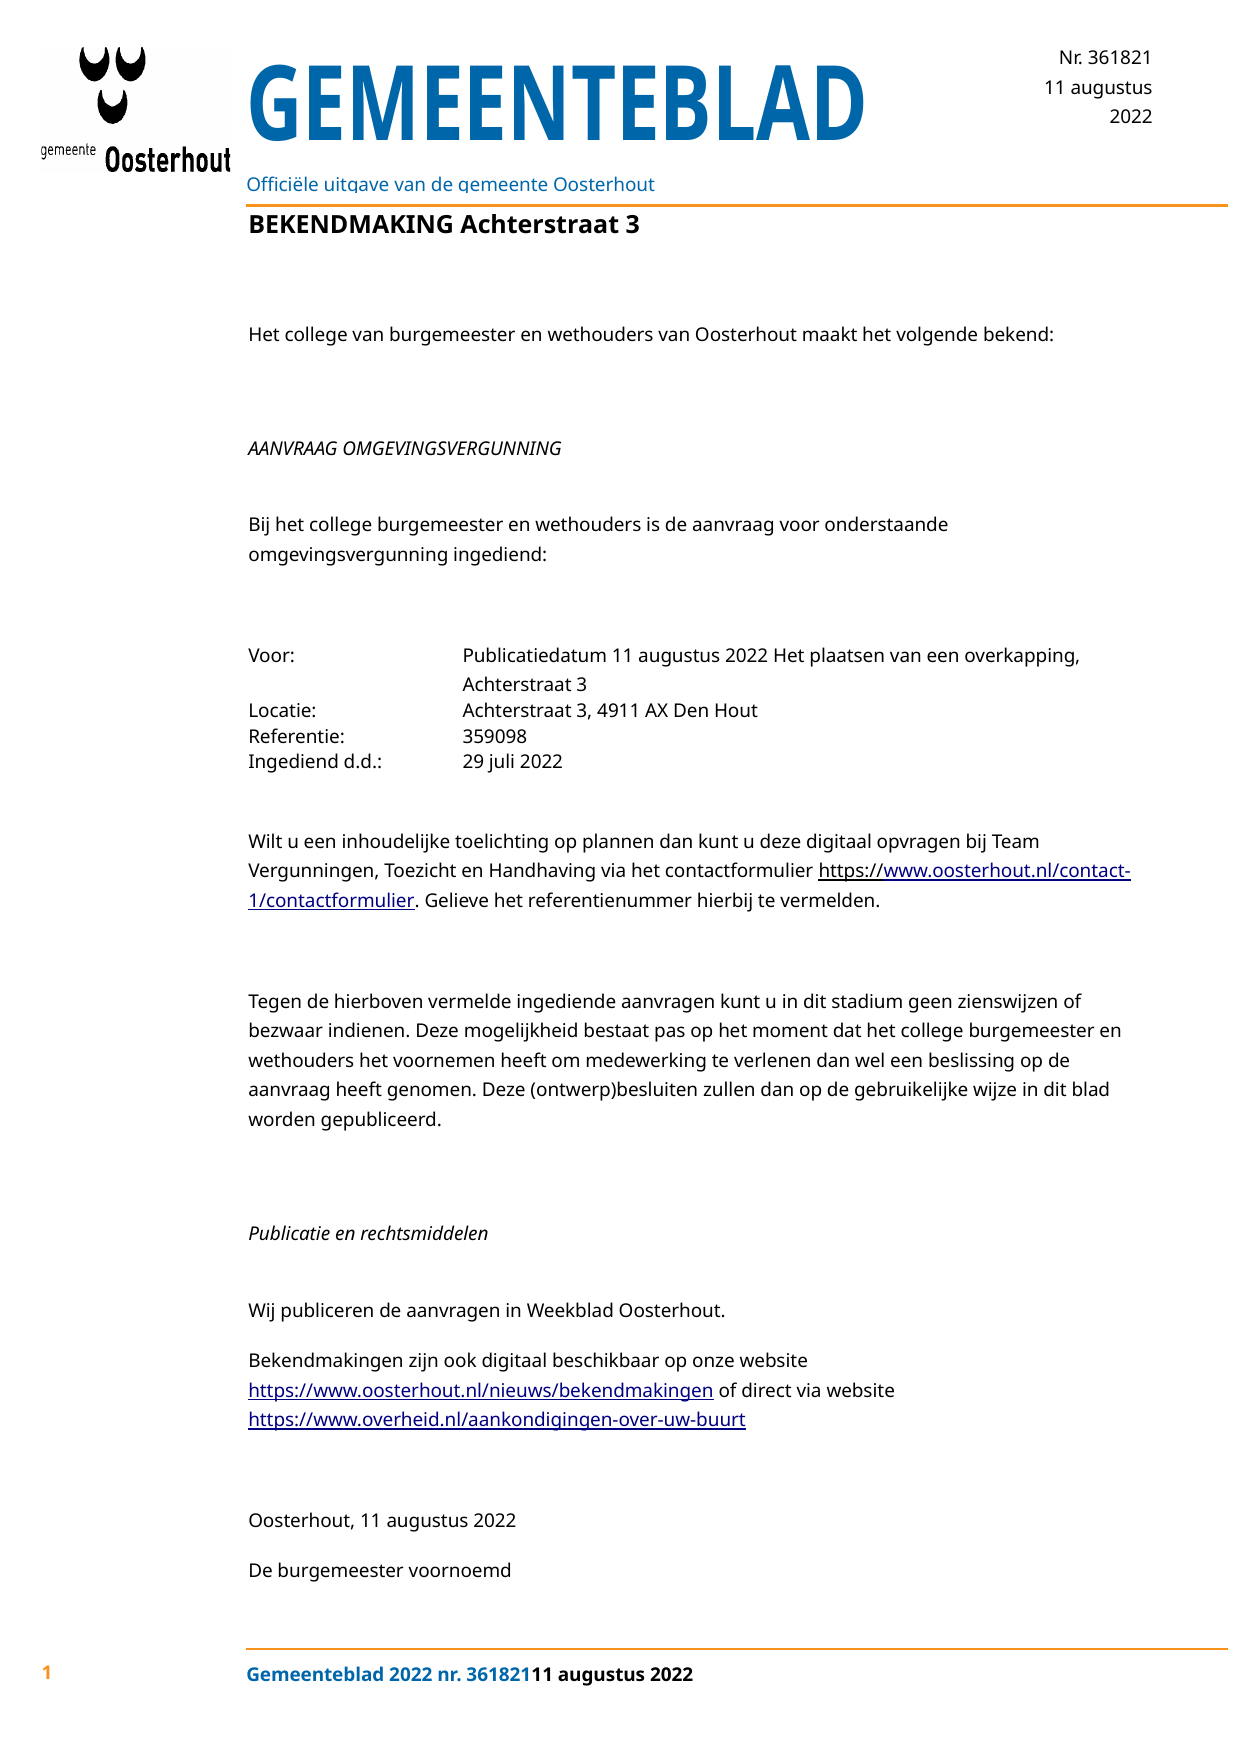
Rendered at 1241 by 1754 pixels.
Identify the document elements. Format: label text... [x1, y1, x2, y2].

table_header Publicatiedatum 11 augustus 2022 Het plaatsen van een overkapping, Achterstraat 3 [462, 642, 1152, 697]
text AANVRAAG OMGEVINGSVERGUNNING [248, 435, 1152, 461]
table_header Voor: [248, 642, 462, 697]
text Wij publiceren de aanvragen in Weekblad Oosterhout. [248, 1297, 1152, 1322]
table_cell Referentie: [248, 723, 462, 748]
table_cell Achterstraat 3, 4911 AX Den Hout [462, 697, 1152, 723]
table_cell 359098 [462, 723, 1152, 748]
text BEKENDMAKING Achterstraat 3 [248, 207, 1152, 241]
text Publicatie en rechtsmiddelen [248, 1221, 1152, 1246]
text Oosterhout, 11 augustus 2022 [248, 1507, 1152, 1533]
table_cell Locatie: [248, 697, 462, 723]
text Het college van burgemeester en wethouders van Oosterhout maakt het volgende bekend: [248, 321, 1152, 346]
table_cell Ingediend d.d.: [248, 749, 462, 774]
text Bij het college burgemeester en wethouders is de aanvraag voor onderstaande omgevingsvergunning ingediend: [248, 511, 1152, 567]
text Wilt u een inhoudelijke toelichting op plannen dan kunt u deze digitaal opvragen bij Team Vergunningen, Toezicht en Handhaving via het contactformulier https://www.oosterhout.nl/contact-1/contactformulier. Gelieve het referentienummer hierbij te vermelden. [248, 828, 1152, 913]
text De burgemeester voornoemd [248, 1558, 1152, 1583]
table_cell 29 juli 2022 [462, 749, 1152, 774]
text Tegen de hierboven vermelde ingediende aanvragen kunt u in dit stadium geen zienswijzen of bezwaar indienen. Deze mogelijkheid bestaat pas op het moment dat het college burgemeester en wethouders het voornemen heeft om medewerking te verlenen dan wel een beslissing op de aanvraag heeft genomen. Deze (ontwerp)besluiten zullen dan op de gebruikelijke wijze in dit blad worden gepubliceerd. [248, 988, 1152, 1132]
text Bekendmakingen zijn ook digitaal beschikbaar op onze website https://www.oosterhout.nl/nieuws/bekendmakingen of direct via website https://www.overheid.nl/aankondigingen-over-uw-buurt [248, 1347, 1152, 1432]
picture [41, 47, 231, 172]
